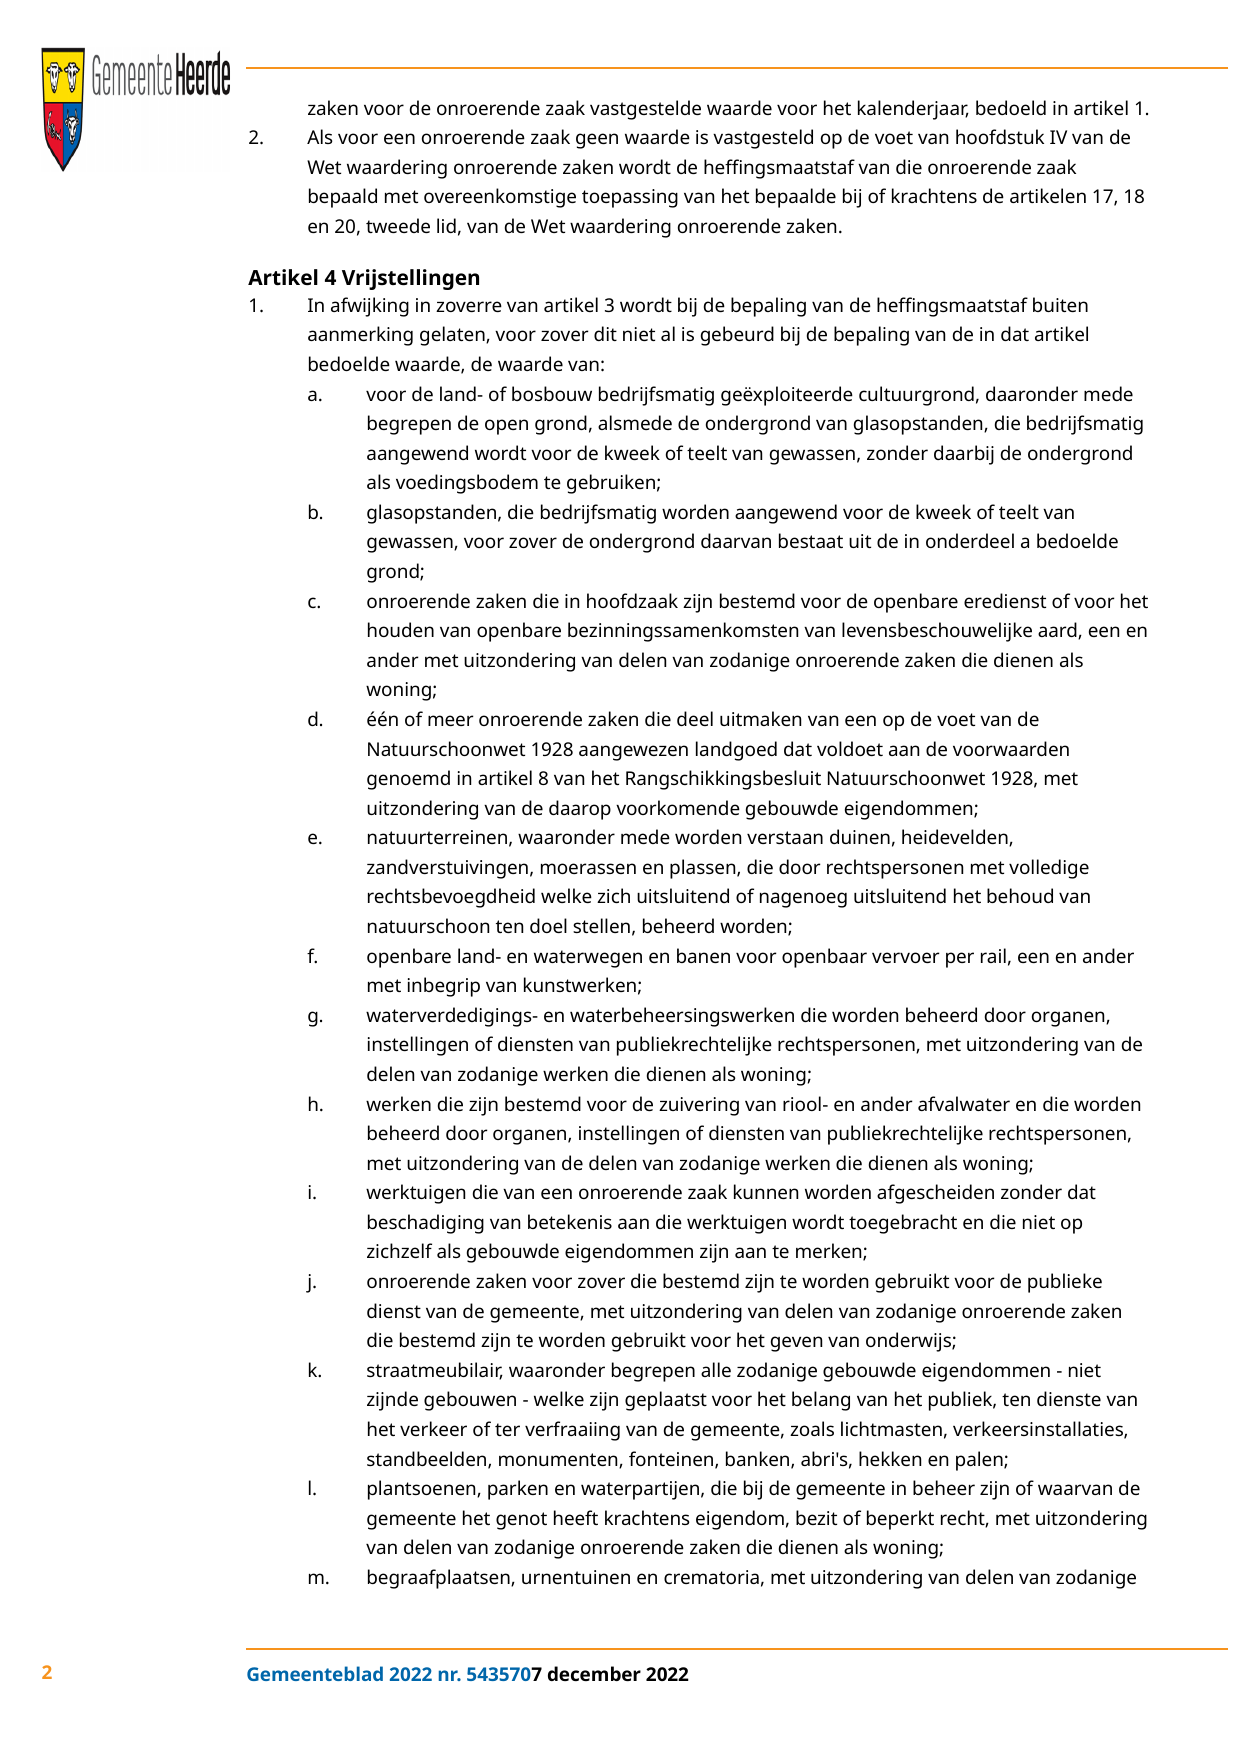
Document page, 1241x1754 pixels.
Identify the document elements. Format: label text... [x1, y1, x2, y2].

list voor de land- of bosbouw bedrijfsmatig geëxploiteerde cultuurgrond, daaronder mede begrepen de open grond, alsmede de ondergrond van glasopstanden, die bedrijfsmatig aangewend wordt voor de kweek of teelt van gewassen, zonder daarbij de ondergrond als voedingsbodem te gebruiken; [307, 381, 1152, 495]
list werken die zijn bestemd voor de zuivering van riool- en ander afvalwater en die worden beheerd door organen, instellingen of diensten van publiekrechtelijke rechtspersonen, met uitzondering van de delen van zodanige werken die dienen als woning; [307, 1091, 1152, 1176]
list Als voor een onroerende zaak geen waarde is vastgesteld op de voet van hoofdstuk IV van de Wet waardering onroerende zaken wordt de heffingsmaatstaf van die onroerende zaak bepaald met overeenkomstige toepassing van het bepaalde bij of krachtens de artikelen 17, 18 en 20, tweede lid, van de Wet waardering onroerende zaken. [248, 124, 1152, 239]
list straatmeubilair, waaronder begrepen alle zodanige gebouwde eigendommen - niet zijnde gebouwen - welke zijn geplaatst voor het belang van het publiek, ten dienste van het verkeer of ter verfraaiing van de gemeente, zoals lichtmasten, verkeersinstallaties, standbeelden, monumenten, fonteinen, banken, abri's, hekken en palen; [307, 1357, 1152, 1471]
list In afwijking in zoverre van artikel 3 wordt bij de bepaling van de heffingsmaatstaf buiten aanmerking gelaten, voor zover dit niet al is gebeurd bij de bepaling van de in dat artikel bedoelde waarde, de waarde van: [248, 292, 1152, 377]
list werktuigen die van een onroerende zaak kunnen worden afgescheiden zonder dat beschadiging van betekenis aan die werktuigen wordt toegebracht en die niet op zichzelf als gebouwde eigendommen zijn aan te merken; [307, 1179, 1152, 1264]
list onroerende zaken voor zover die bestemd zijn te worden gebruikt voor de publieke dienst van de gemeente, met uitzondering van delen van zodanige onroerende zaken die bestemd zijn te worden gebruikt voor het geven van onderwijs; [307, 1268, 1152, 1353]
text Artikel 4 Vrijstellingen [248, 263, 1152, 292]
list zaken voor de onroerende zaak vastgestelde waarde voor het kalenderjaar, bedoeld in artikel 1. [248, 95, 1152, 121]
list één of meer onroerende zaken die deel uitmaken van een op de voet van de Natuurschoonwet 1928 aangewezen landgoed dat voldoet aan de voorwaarden genoemd in artikel 8 van het Rangschikkingsbesluit Natuurschoonwet 1928, met uitzondering van de daarop voorkomende gebouwde eigendommen; [307, 706, 1152, 821]
list begraafplaatsen, urnentuinen en crematoria, met uitzondering van delen van zodanige [307, 1564, 1152, 1590]
list natuurterreinen, waaronder mede worden verstaan duinen, heidevelden, zandverstuivingen, moerassen en plassen, die door rechtspersonen met volledige rechtsbevoegdheid welke zich uitsluitend of nagenoeg uitsluitend het behoud van natuurschoon ten doel stellen, beheerd worden; [307, 824, 1152, 939]
list onroerende zaken die in hoofdzaak zijn bestemd voor de openbare eredienst of voor het houden van openbare bezinningssamenkomsten van levensbeschouwelijke aard, een en ander met uitzondering van delen van zodanige onroerende zaken die dienen als woning; [307, 588, 1152, 702]
list waterverdedigings- en waterbeheersingswerken die worden beheerd door organen, instellingen of diensten van publiekrechtelijke rechtspersonen, met uitzondering van de delen van zodanige werken die dienen als woning; [307, 1002, 1152, 1087]
picture [41, 47, 231, 172]
list plantsoenen, parken en waterpartijen, die bij de gemeente in beheer zijn of waarvan de gemeente het genot heeft krachtens eigendom, bezit of beperkt recht, met uitzondering van delen van zodanige onroerende zaken die dienen als woning; [307, 1475, 1152, 1560]
list glasopstanden, die bedrijfsmatig worden aangewend voor de kweek of teelt van gewassen, voor zover de ondergrond daarvan bestaat uit de in onderdeel a bedoelde grond; [307, 499, 1152, 584]
list openbare land- en waterwegen en banen voor openbaar vervoer per rail, een en ander met inbegrip van kunstwerken; [307, 943, 1152, 998]
